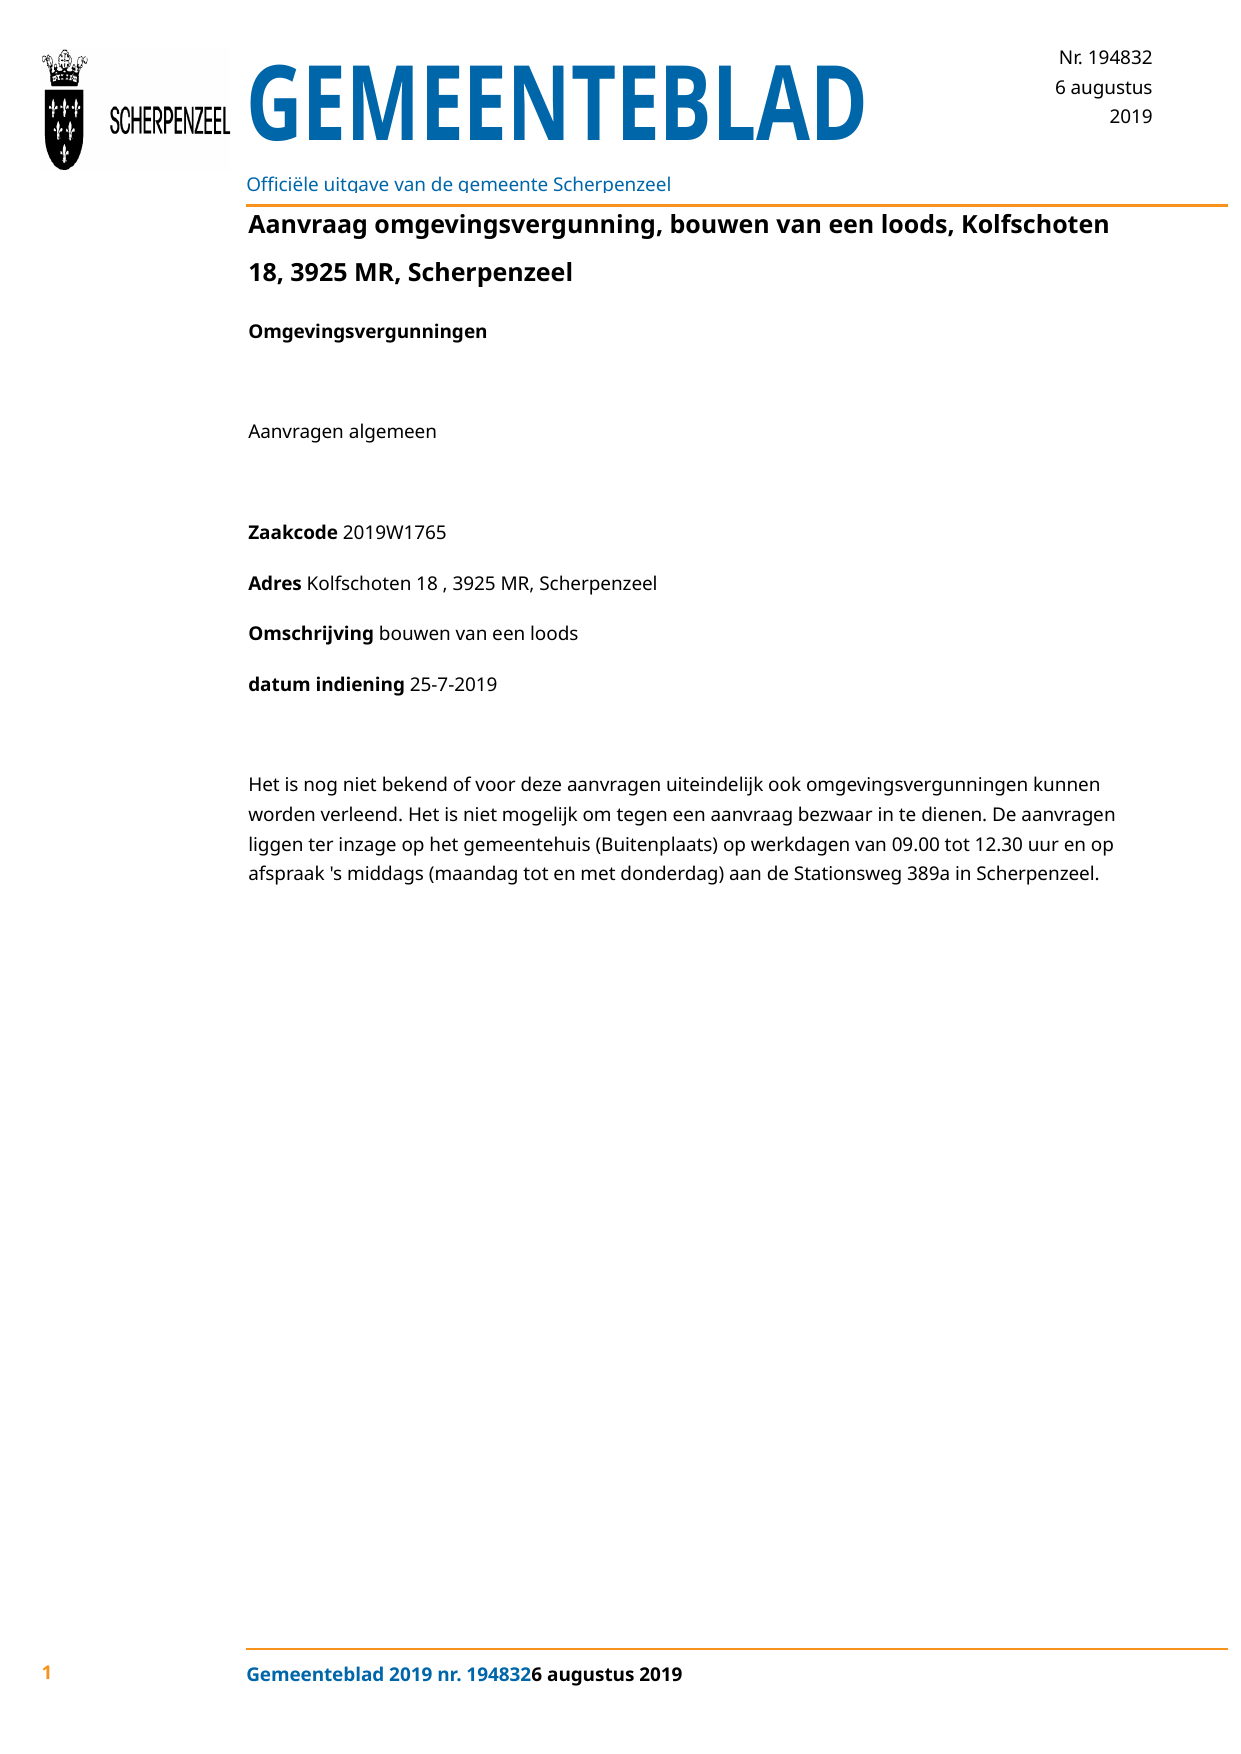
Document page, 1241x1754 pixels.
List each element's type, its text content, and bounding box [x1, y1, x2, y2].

text Adres Kolfschoten 18 , 3925 MR, Scherpenzeel [248, 570, 1152, 596]
text Aanvragen algemeen [248, 419, 1152, 444]
picture [41, 47, 231, 172]
text Omschrijving bouwen van een loods [248, 620, 1152, 646]
text Het is nog niet bekend of voor deze aanvragen uiteindelijk ook omgevingsvergunningen kunnen worden verleend. Het is niet mogelijk om tegen een aanvraag bezwaar in te dienen. De aanvragen liggen ter inzage op het gemeentehuis (Buitenplaats) op werkdagen van 09.00 tot 12.30 uur en op afspraak 's middags (maandag tot en met donderdag) aan de Stationsweg 389a in Scherpenzeel. [248, 772, 1152, 886]
text Omgevingsvergunningen [248, 318, 1152, 344]
text Zaakcode 2019W1765 [248, 519, 1152, 545]
text Aanvraag omgevingsvergunning, bouwen van een loods, Kolfschoten 18, 3925 MR, Scherpenzeel [248, 207, 1152, 288]
text datum indiening 25-7-2019 [248, 671, 1152, 697]
